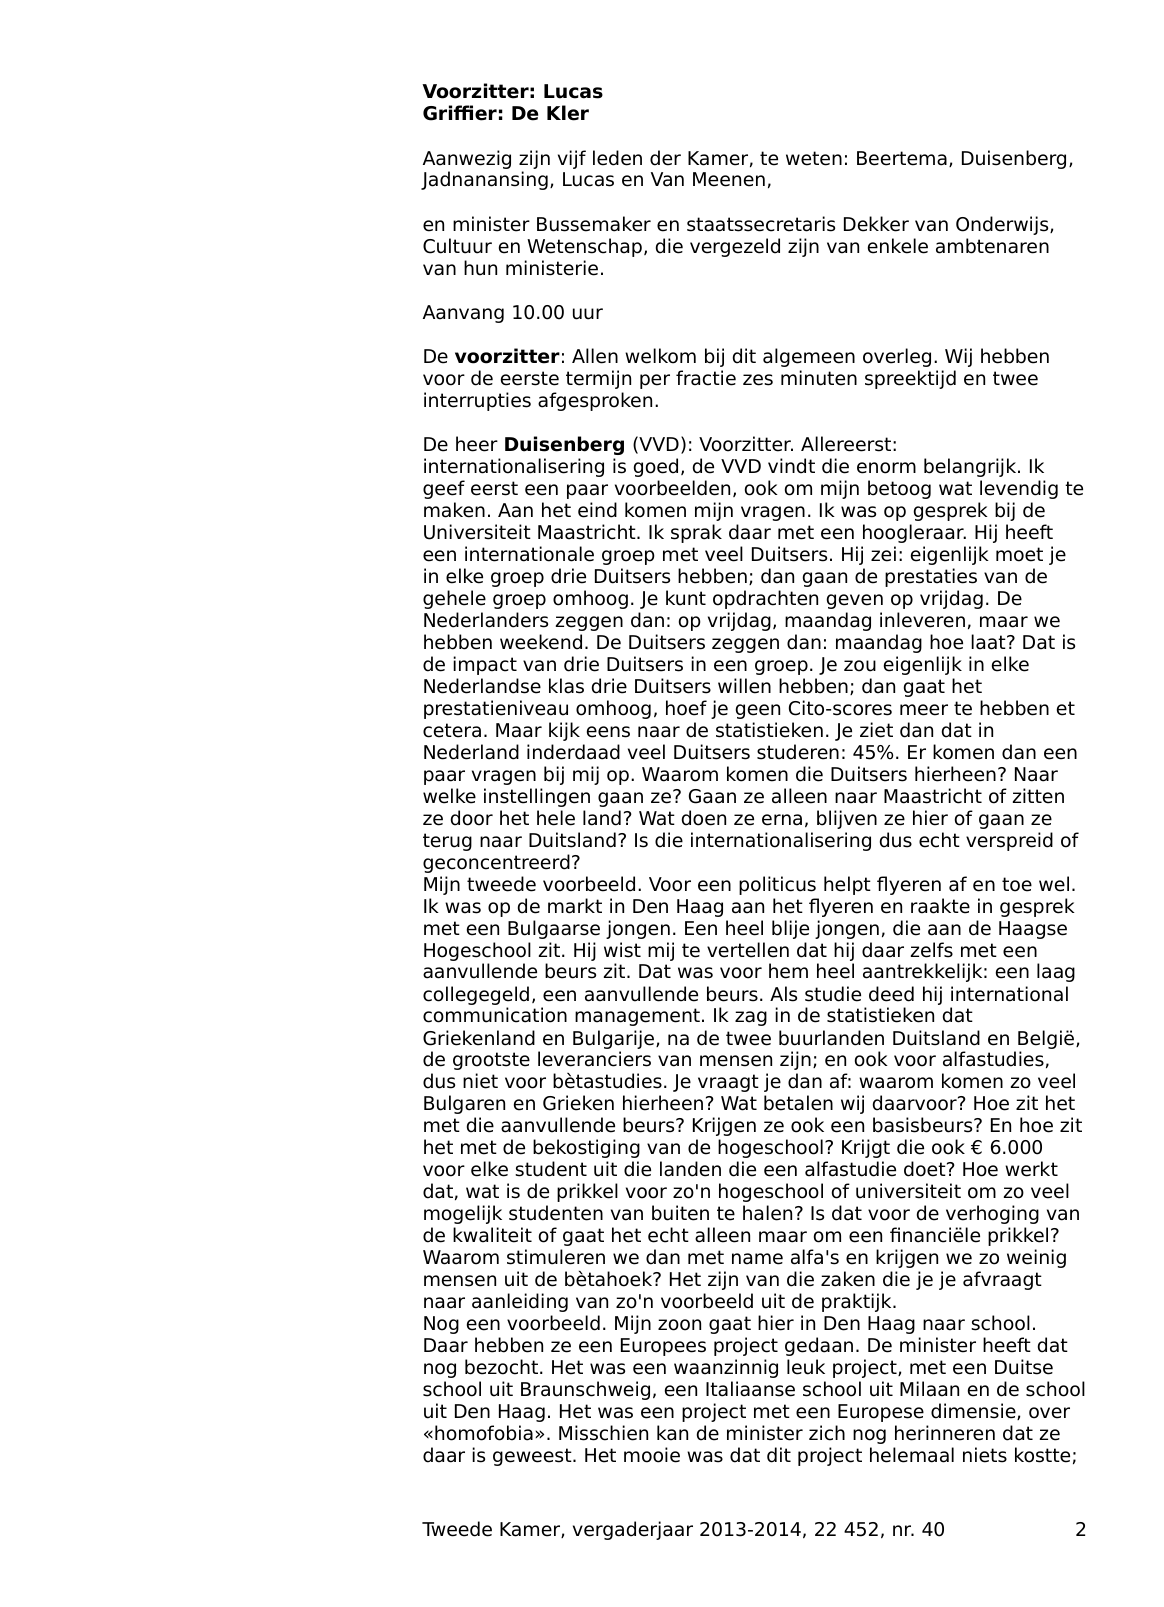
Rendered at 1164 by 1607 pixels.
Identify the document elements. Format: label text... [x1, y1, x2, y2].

text Mijn tweede voorbeeld. Voor een politicus helpt flyeren af en toe wel. Ik was op de markt in Den Haag aan het flyeren en raakte in gesprek met een Bulgaarse jongen. Een heel blije jongen, die aan de Haagse Hogeschool zit. Hij wist mij te vertellen dat hij daar zelfs met een aanvullende beurs zit. Dat was voor hem heel aantrekkelijk: een laag collegegeld, een aanvullende beurs. Als studie deed hij international communication management. Ik zag in de statistieken dat Griekenland en Bulgarije, na de twee buurlanden Duitsland en België, de grootste leveranciers van mensen zijn; en ook voor alfastudies, dus niet voor bètastudies. Je vraagt je dan af: waarom komen zo veel Bulgaren en Grieken hierheen? Wat betalen wij daarvoor? Hoe zit het met die aanvullende beurs? Krijgen ze ook een basisbeurs? En hoe zit het met de bekostiging van de hogeschool? Krijgt die ook € 6.000 voor elke student uit die landen die een alfastudie doet? Hoe werkt dat, wat is de prikkel voor zo'n hogeschool of universiteit om zo veel mogelijk studenten van buiten te halen? Is dat voor de verhoging van de kwaliteit of gaat het echt alleen maar om een financiële prikkel? Waarom stimuleren we dan met name alfa's en krijgen we zo weinig mensen uit de bètahoek? Het zijn van die zaken die je je afvraagt naar aanleiding van zo'n voorbeeld uit de praktijk. [422, 873, 1087, 1313]
text en minister Bussemaker en staatssecretaris Dekker van Onderwijs, Cultuur en Wetenschap, die vergezeld zijn van enkele ambtenaren van hun ministerie. [422, 213, 1087, 279]
text Griffier: De Kler [422, 103, 1087, 125]
text Aanvang 10.00 uur [422, 302, 1087, 324]
text De heer Duisenberg (VVD): Voorzitter. Allereerst: internationalisering is goed, de VVD vindt die enorm belangrijk. Ik geef eerst een paar voorbeelden, ook om mijn betoog wat levendig te maken. Aan het eind komen mijn vragen. Ik was op gesprek bij de Universiteit Maastricht. Ik sprak daar met een hoogleraar. Hij heeft een internationale groep met veel Duitsers. Hij zei: eigenlijk moet je in elke groep drie Duitsers hebben; dan gaan de prestaties van de gehele groep omhoog. Je kunt opdrachten geven op vrijdag. De Nederlanders zeggen dan: op vrijdag, maandag inleveren, maar we hebben weekend. De Duitsers zeggen dan: maandag hoe laat? Dat is de impact van drie Duitsers in een groep. Je zou eigenlijk in elke Nederlandse klas drie Duitsers willen hebben; dan gaat het prestatieniveau omhoog, hoef je geen Cito-scores meer te hebben et cetera. Maar kijk eens naar de statistieken. Je ziet dan dat in Nederland inderdaad veel Duitsers studeren: 45%. Er komen dan een paar vragen bij mij op. Waarom komen die Duitsers hierheen? Naar welke instellingen gaan ze? Gaan ze alleen naar Maastricht of zitten ze door het hele land? Wat doen ze erna, blijven ze hier of gaan ze terug naar Duitsland? Is die internationalisering dus echt verspreid of geconcentreerd? [422, 434, 1087, 873]
text Aanwezig zijn vijf leden der Kamer, te weten: Beertema, Duisenberg, Jadnanansing, Lucas en Van Meenen, [422, 147, 1087, 191]
text De voorzitter: Allen welkom bij dit algemeen overleg. Wij hebben voor de eerste termijn per fractie zes minuten spreektijd en twee interrupties afgesproken. [422, 346, 1087, 412]
text Voorzitter: Lucas [422, 81, 1087, 103]
text Nog een voorbeeld. Mijn zoon gaat hier in Den Haag naar school. Daar hebben ze een Europees project gedaan. De minister heeft dat nog bezocht. Het was een waanzinnig leuk project, met een Duitse school uit Braunschweig, een Italiaanse school uit Milaan en de school uit Den Haag. Het was een project met een Europese dimensie, over «homofobia». Misschien kan de minister zich nog herinneren dat ze daar is geweest. Het mooie was dat dit project helemaal niets kostte; [422, 1313, 1087, 1467]
